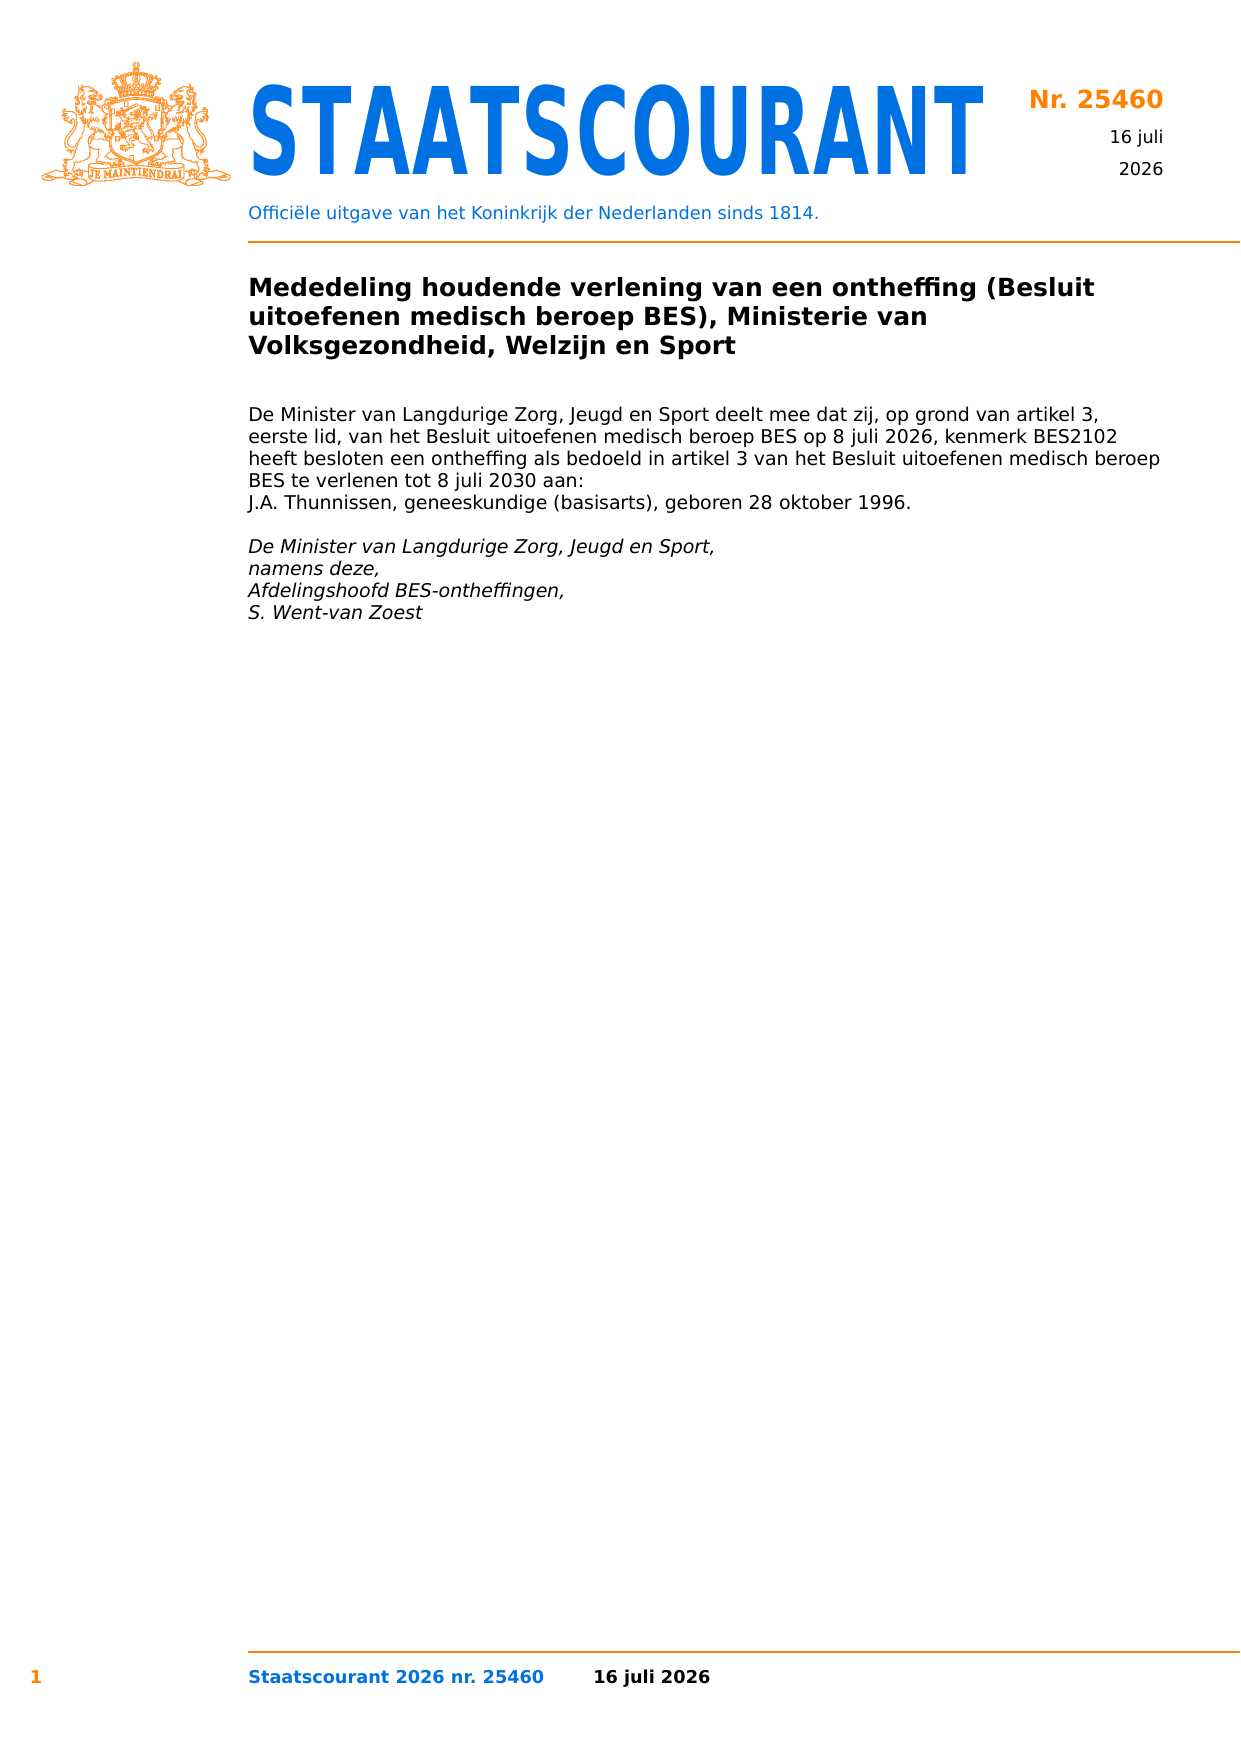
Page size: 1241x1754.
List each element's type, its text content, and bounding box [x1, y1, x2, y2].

text De Minister van Langdurige Zorg, Jeugd en Sport deelt mee dat zij, op grond van artikel 3, eerste lid, van het Besluit uitoefenen medisch beroep BES op 8 juli 2026, kenmerk BES2102 heeft besloten een ontheffing als bedoeld in artikel 3 van het Besluit uitoefenen medisch beroep BES te verlenen tot 8 juli 2030 aan: [248, 404, 1163, 492]
subtitle Mededeling houdende verlening van een ontheffing (Besluit uitoefenen medisch beroep BES), Ministerie van Volksgezondheid, Welzijn en Sport [248, 273, 1163, 361]
table_cell 2026 [998, 153, 1240, 203]
table_header [25, 62, 248, 241]
table_header Nr. 25460 [998, 62, 1240, 121]
text J.A. Thunnissen, geneeskundige (basisarts), geboren 28 oktober 1996. [248, 492, 1163, 514]
table_cell Officiële uitgave van het Koninkrijk der Nederlanden sinds 1814. [248, 203, 1240, 241]
table_header STAATSCOURANT [248, 62, 998, 203]
table_cell 16 juli [998, 121, 1240, 153]
text De Minister van Langdurige Zorg, Jeugd en Sport, namens deze, Afdelingshoofd BES-ontheffingen, S. Went-van Zoest [248, 536, 1163, 624]
picture [41, 62, 231, 186]
